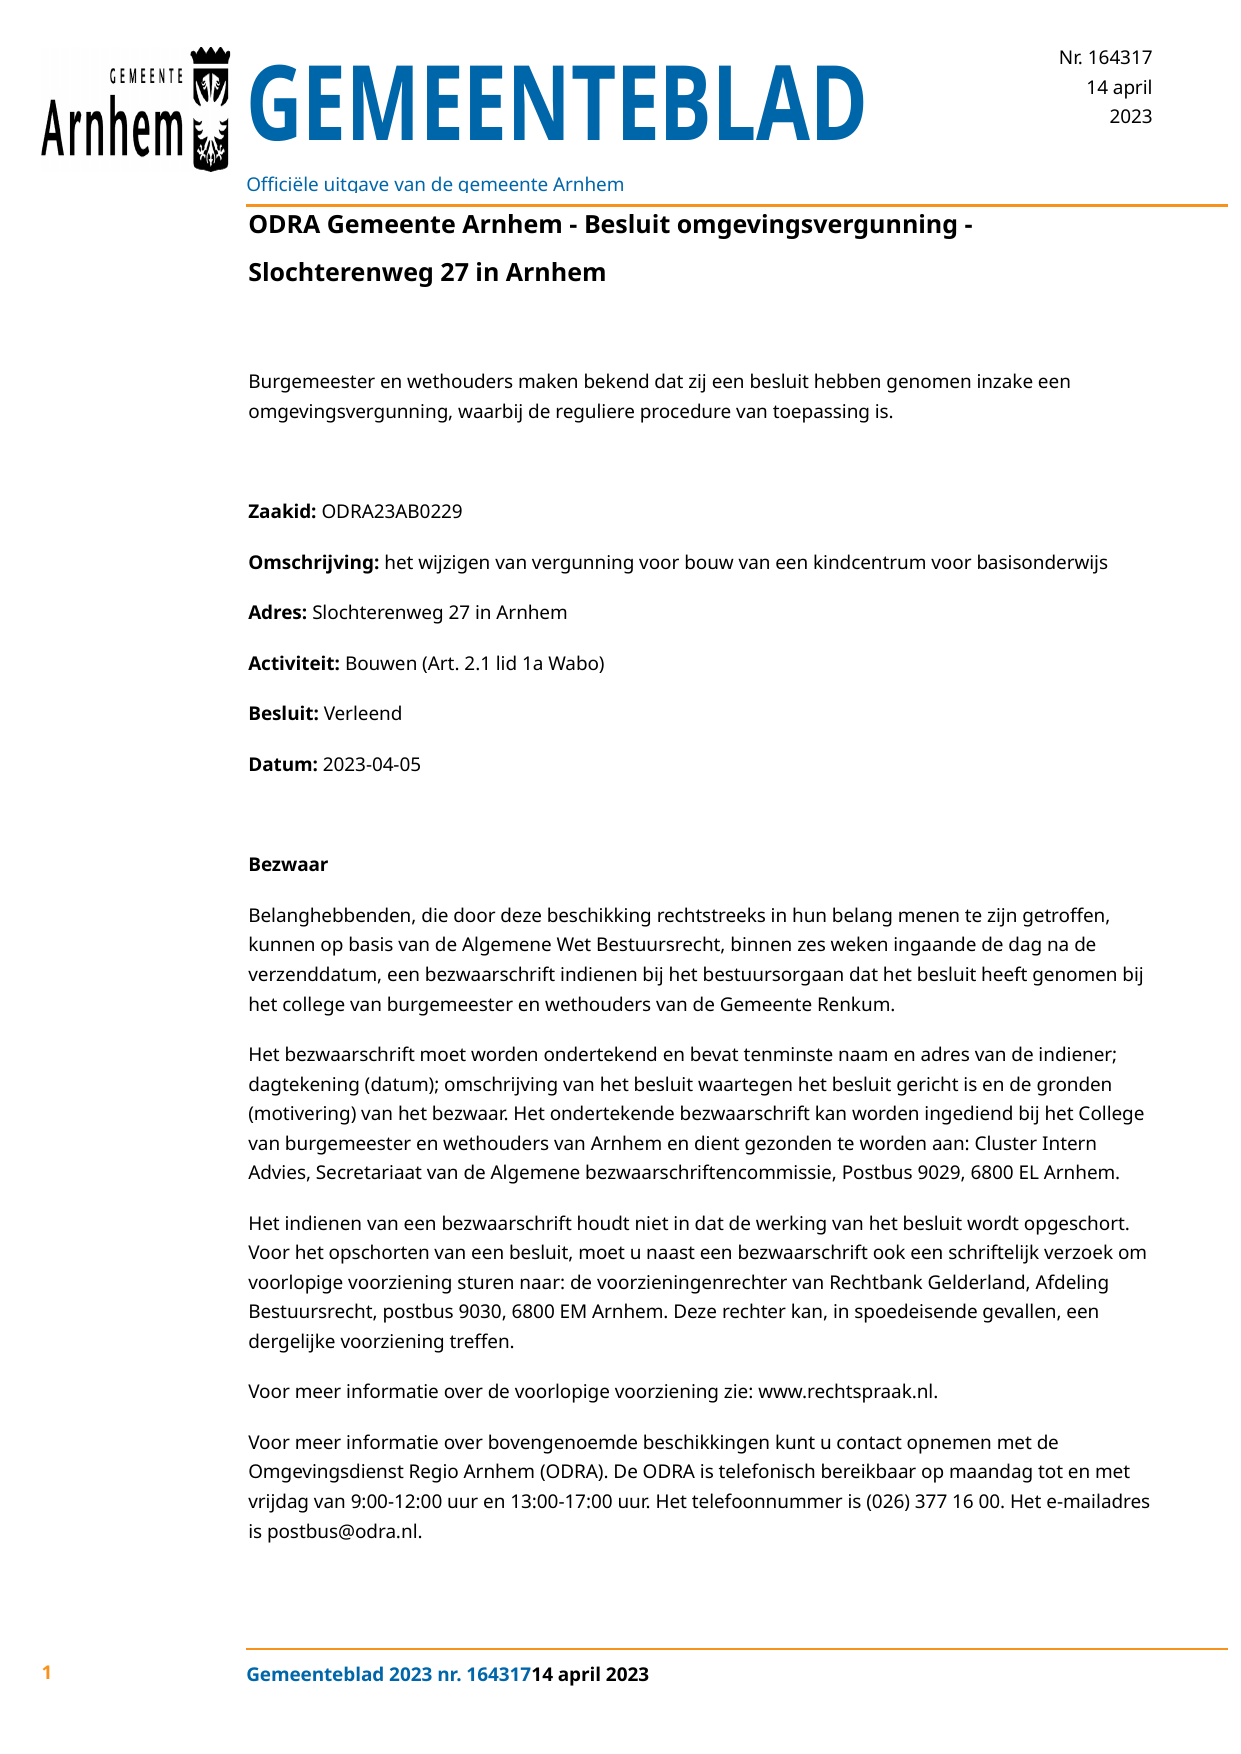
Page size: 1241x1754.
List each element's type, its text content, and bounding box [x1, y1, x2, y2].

text Besluit: Verleend [248, 700, 1152, 726]
text Bezwaar [248, 852, 1152, 877]
text Voor meer informatie over de voorlopige voorziening zie: www.rechtspraak.nl. [248, 1379, 1152, 1404]
text Voor meer informatie over bovengenoemde beschikkingen kunt u contact opnemen met de Omgevingsdienst Regio Arnhem (ODRA). De ODRA is telefonisch bereikbaar op maandag tot en met vrijdag van 9:00-12:00 uur en 13:00-17:00 uur. Het telefoonnummer is (026) 377 16 00. Het e-mailadres is postbus@odra.nl. [248, 1429, 1152, 1544]
text Activiteit: Bouwen (Art. 2.1 lid 1a Wabo) [248, 650, 1152, 676]
text Belanghebbenden, die door deze beschikking rechtstreeks in hun belang menen te zijn getroffen, kunnen op basis van de Algemene Wet Bestuursrecht, binnen zes weken ingaande de dag na de verzenddatum, een bezwaarschrift indienen bij het bestuursorgaan dat het besluit heeft genomen bij het college van burgemeester en wethouders van de Gemeente Renkum. [248, 902, 1152, 1017]
text Het bezwaarschrift moet worden ondertekend en bevat tenminste naam en adres van de indiener; dagtekening (datum); omschrijving van het besluit waartegen het besluit gericht is en de gronden (motivering) van het bezwaar. Het ondertekende bezwaarschrift kan worden ingediend bij het College van burgemeester en wethouders van Arnhem en dient gezonden te worden aan: Cluster Intern Advies, Secretariaat van de Algemene bezwaarschriftencommissie, Postbus 9029, 6800 EL Arnhem. [248, 1041, 1152, 1185]
picture [41, 47, 231, 172]
text Omschrijving: het wijzigen van vergunning voor bouw van een kindcentrum voor basisonderwijs [248, 549, 1152, 575]
text Adres: Slochterenweg 27 in Arnhem [248, 599, 1152, 625]
text Burgemeester en wethouders maken bekend dat zij een besluit hebben genomen inzake een omgevingsvergunning, waarbij de reguliere procedure van toepassing is. [248, 368, 1152, 424]
text ODRA Gemeente Arnhem - Besluit omgevingsvergunning - Slochterenweg 27 in Arnhem [248, 207, 1152, 288]
text Datum: 2023-04-05 [248, 751, 1152, 777]
text Zaakid: ODRA23AB0229 [248, 499, 1152, 524]
text Het indienen van een bezwaarschrift houdt niet in dat de werking van het besluit wordt opgeschort. Voor het opschorten van een besluit, moet u naast een bezwaarschrift ook een schriftelijk verzoek om voorlopige voorziening sturen naar: de voorzieningenrechter van Rechtbank Gelderland, Afdeling Bestuursrecht, postbus 9030, 6800 EM Arnhem. Deze rechter kan, in spoedeisende gevallen, een dergelijke voorziening treffen. [248, 1210, 1152, 1354]
